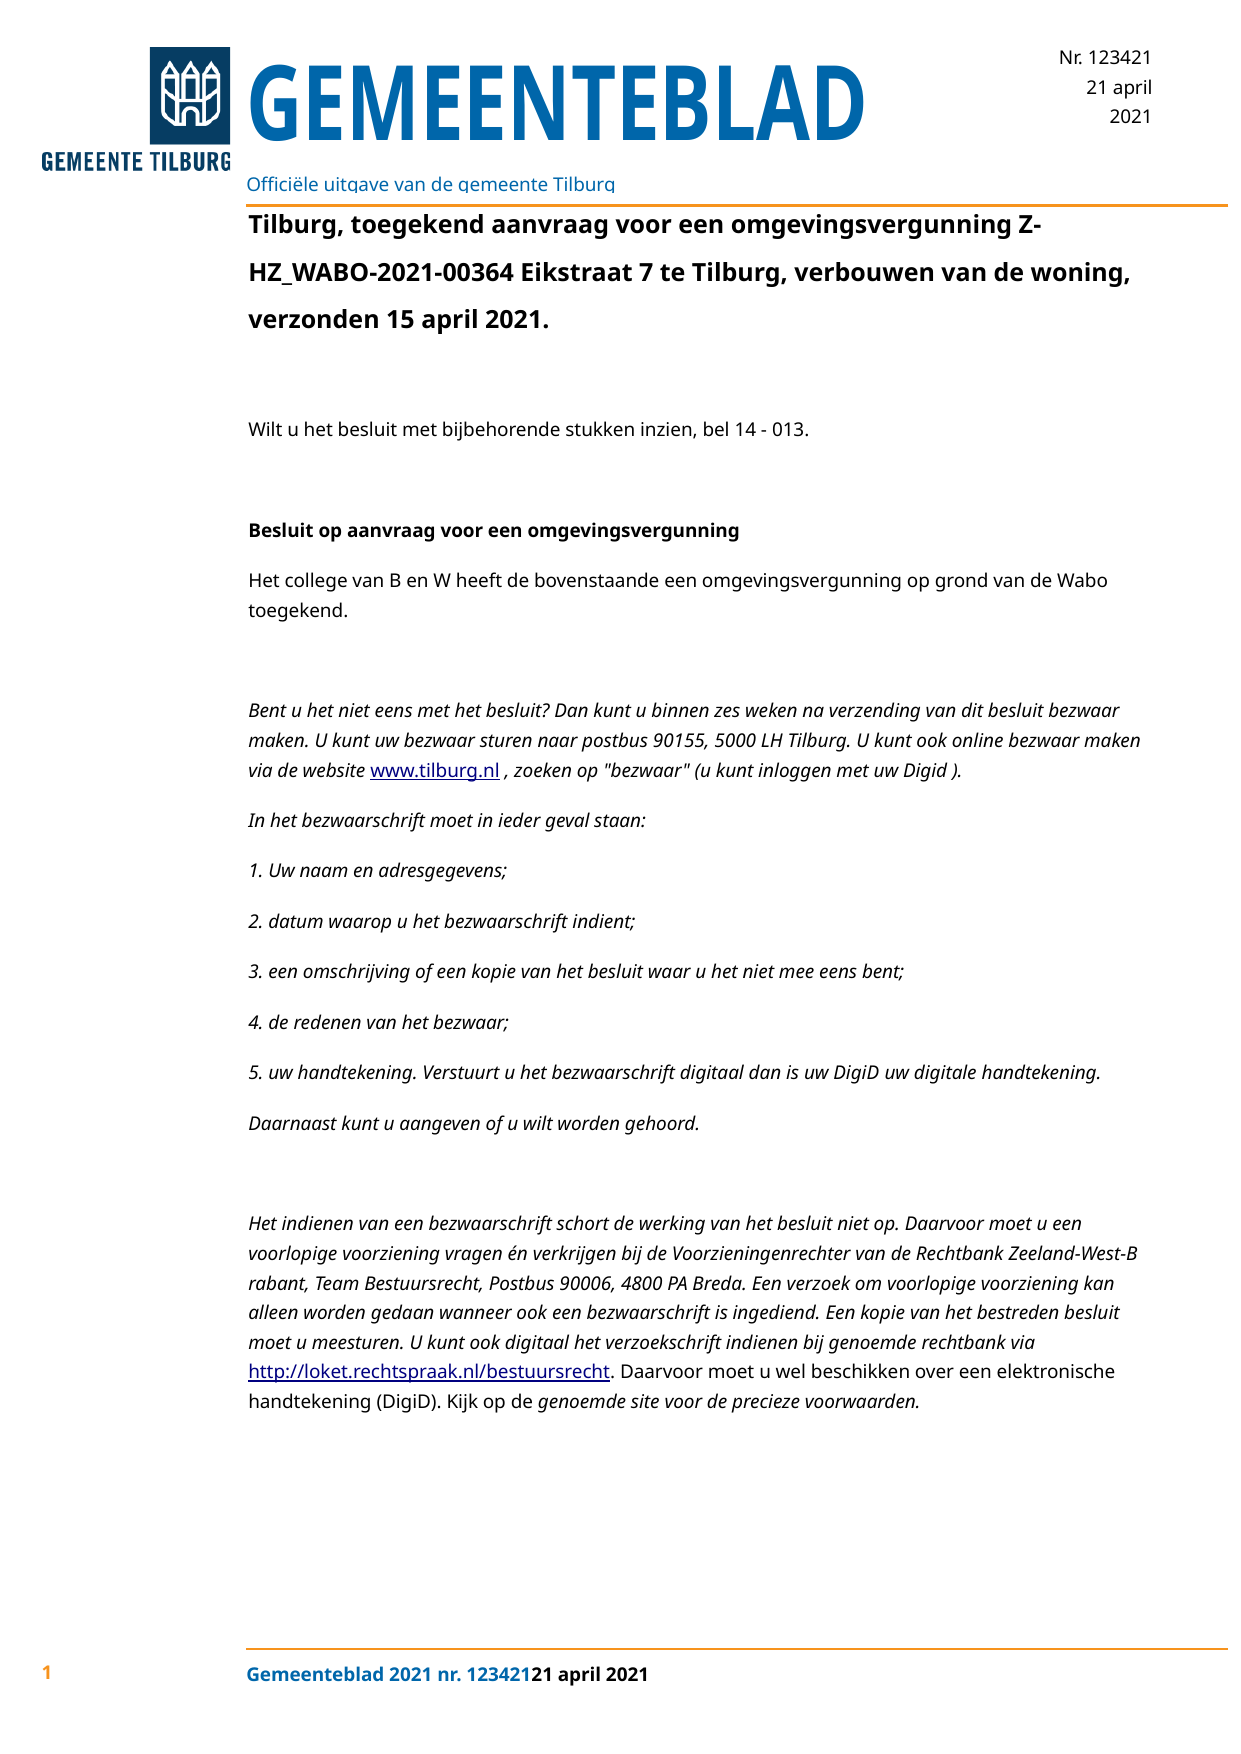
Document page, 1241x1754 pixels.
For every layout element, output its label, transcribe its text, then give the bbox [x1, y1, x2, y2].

text Het indienen van een bezwaarschrift schort de werking van het besluit niet op. Daarvoor moet u een voorlopige voorziening vragen én verkrijgen bij de Voorzieningenrechter van de Rechtbank Zeeland-West-B rabant, Team Bestuursrecht, Postbus 90006, 4800 PA Breda. Een verzoek om voorlopige voorziening kan alleen worden gedaan wanneer ook een bezwaarschrift is ingediend. Een kopie van het bestreden besluit moet u meesturen. U kunt ook digitaal het verzoekschrift indienen bij genoemde rechtbank via http://loket.rechtspraak.nl/bestuursrecht. Daarvoor moet u wel beschikken over een elektronische handtekening (DigiD). Kijk op de genoemde site voor de precieze voorwaarden. [248, 1211, 1152, 1414]
text 1. Uw naam en adresgegevens; [248, 858, 1152, 883]
text 4. de redenen van het bezwaar; [248, 1009, 1152, 1034]
picture [41, 47, 231, 172]
text Tilburg, toegekend aanvraag voor een omgevingsvergunning Z-HZ_WABO-2021-00364 Eikstraat 7 te Tilburg, verbouwen van de woning, verzonden 15 april 2021. [248, 207, 1152, 336]
text 2. datum waarop u het bezwaarschrift indient; [248, 908, 1152, 934]
text In het bezwaarschrift moet in ieder geval staan: [248, 807, 1152, 833]
text Het college van B en W heeft de bovenstaande een omgevingsvergunning op grond van de Wabo toegekend. [248, 567, 1152, 622]
text Besluit op aanvraag voor een omgevingsvergunning [248, 517, 1152, 542]
text Wilt u het besluit met bijbehorende stukken inzien, bel 14 - 013. [248, 416, 1152, 442]
text 5. uw handtekening. Verstuurt u het bezwaarschrift digitaal dan is uw DigiD uw digitale handtekening. [248, 1059, 1152, 1085]
text Bent u het niet eens met het besluit? Dan kunt u binnen zes weken na verzending van dit besluit bezwaar maken. U kunt uw bezwaar sturen naar postbus 90155, 5000 LH Tilburg. U kunt ook online bezwaar maken via de website www.tilburg.nl , zoeken op "bezwaar" (u kunt inloggen met uw Digid ). [248, 698, 1152, 782]
text Daarnaast kunt u aangeven of u wilt worden gehoord. [248, 1110, 1152, 1135]
text 3. een omschrijving of een kopie van het besluit waar u het niet mee eens bent; [248, 958, 1152, 984]
